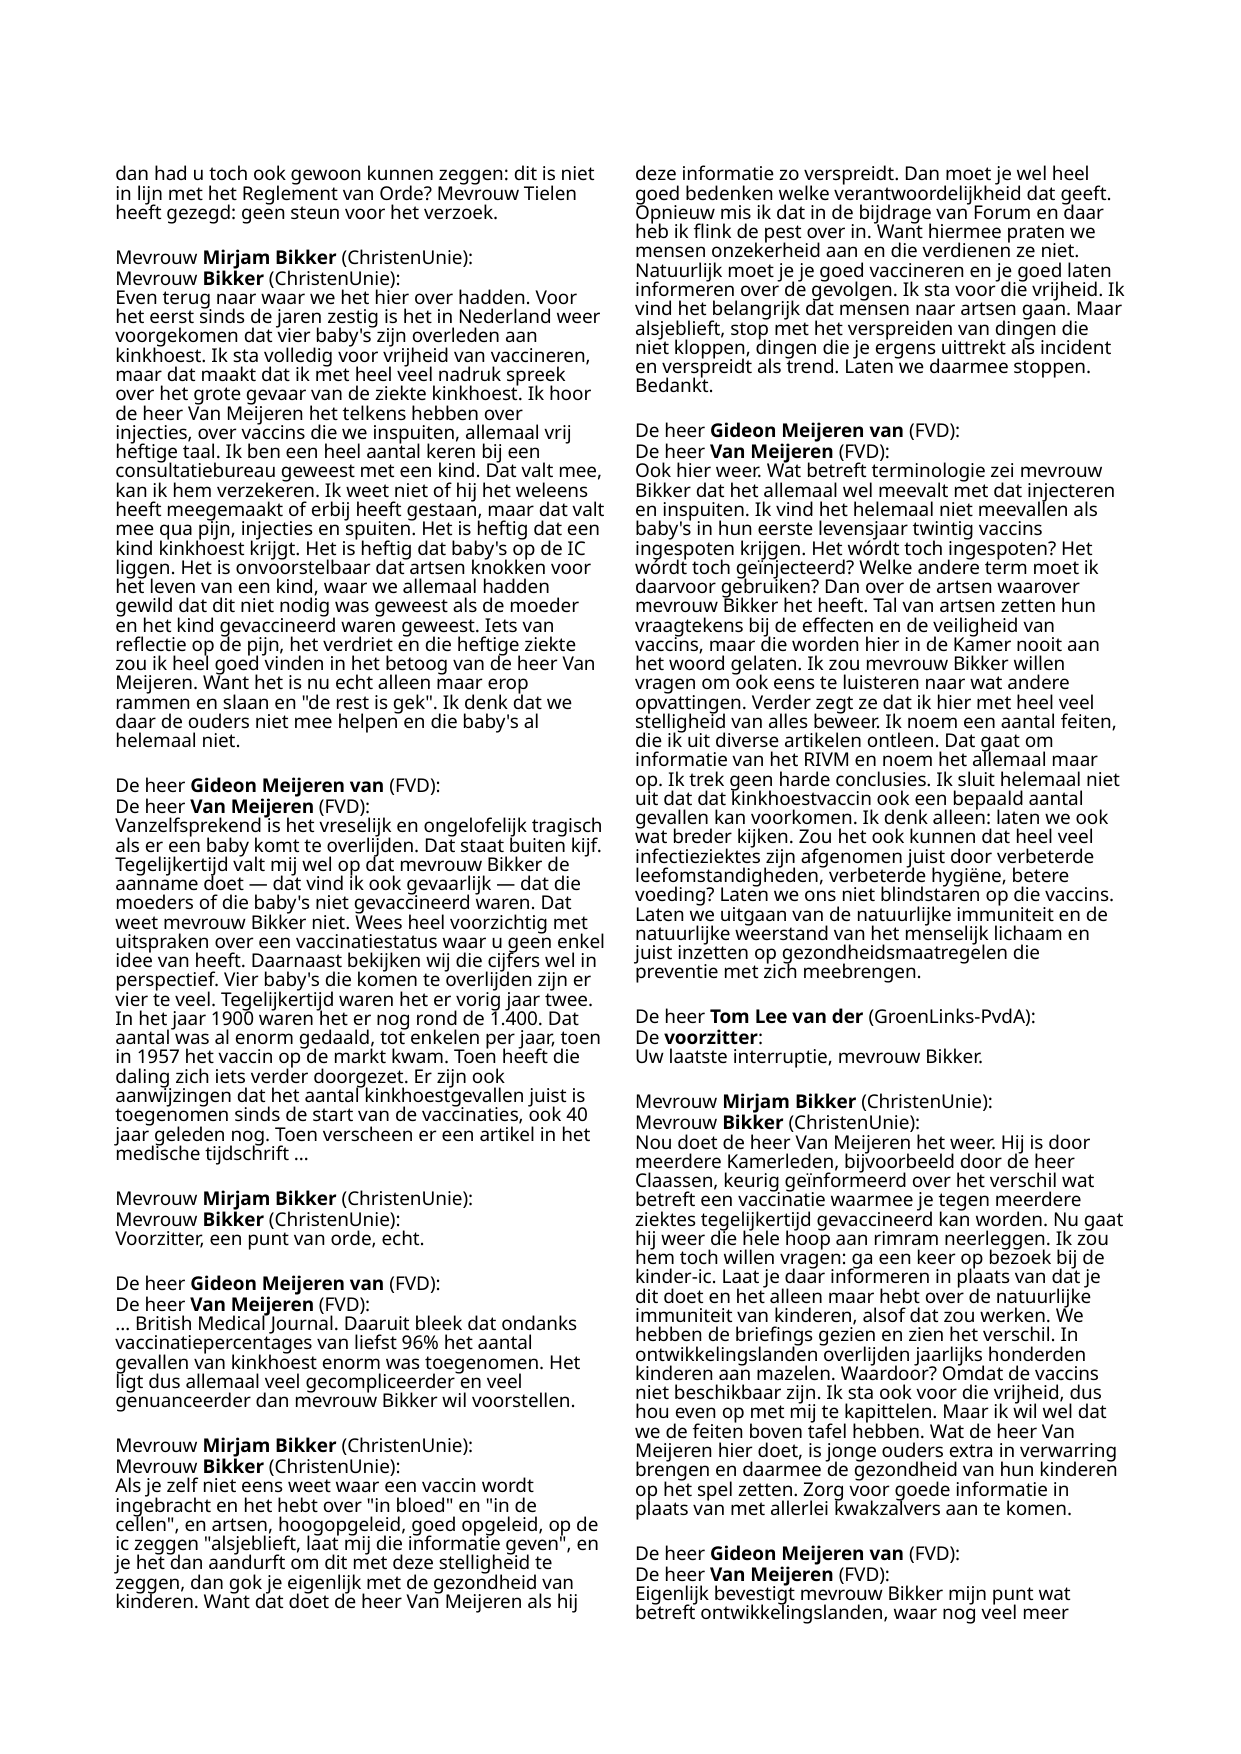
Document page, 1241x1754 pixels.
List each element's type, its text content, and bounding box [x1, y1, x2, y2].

text De heer Gideon Meijeren van (FVD): [115, 772, 605, 798]
text Nou doet de heer Van Meijeren het weer. Hij is door meerdere Kamerleden, bijvoorbeeld door de heer Claassen, keurig geïnformeerd over het verschil wat betreft een vaccinatie waarmee je tegen meerdere ziektes tegelijkertijd gevaccineerd kan worden. Nu gaat hij weer die hele hoop aan rimram neerleggen. Ik zou hem toch willen vragen: ga een keer op bezoek bij de kinder-ic. Laat je daar informeren in plaats van dat je dit doet en het alleen maar hebt over de natuurlijke immuniteit van kinderen, alsof dat zou werken. We hebben de briefings gezien en zien het verschil. In ontwikkelingslanden overlijden jaarlijks honderden kinderen aan mazelen. Waardoor? Omdat de vaccins niet beschikbaar zijn. Ik sta ook voor die vrijheid, dus hou even op met mij te kapittelen. Maar ik wil wel dat we de feiten boven tafel hebben. Wat de heer Van Meijeren hier doet, is jonge ouders extra in verwarring brengen en daarmee de gezondheid van hun kinderen op het spel zetten. Zorg voor goede informatie in plaats van met allerlei kwakzalvers aan te komen. [635, 1134, 1125, 1519]
text … British Medical Journal. Daaruit bleek dat ondanks vaccinatiepercentages van liefst 96% het aantal gevallen van kinkhoest enorm was toegenomen. Het ligt dus allemaal veel gecompliceerder en veel genuanceerder dan mevrouw Bikker wil voorstellen. [115, 1315, 605, 1411]
text Mevrouw Mirjam Bikker (ChristenUnie): [115, 244, 605, 270]
text De heer Van Meijeren (FVD): [635, 443, 1125, 462]
text dan had u toch ook gewoon kunnen zeggen: dit is niet in lijn met het Reglement van Orde? Mevrouw Tielen heeft gezegd: geen steun voor het verzoek. [115, 165, 605, 223]
text Uw laatste interruptie, mevrouw Bikker. [635, 1048, 1125, 1068]
text De voorzitter: [635, 1029, 1125, 1048]
text De heer Van Meijeren (FVD): [115, 1296, 605, 1315]
text Even terug naar waar we het hier over hadden. Voor het eerst sinds de jaren zestig is het in Nederland weer voorgekomen dat vier baby's zijn overleden aan kinkhoest. Ik sta volledig voor vrijheid van vaccineren, maar dat maakt dat ik met heel veel nadruk spreek over het grote gevaar van de ziekte kinkhoest. Ik hoor de heer Van Meijeren het telkens hebben over injecties, over vaccins die we inspuiten, allemaal vrij heftige taal. Ik ben een heel aantal keren bij een consultatiebureau geweest met een kind. Dat valt mee, kan ik hem verzekeren. Ik weet niet of hij het weleens heeft meegemaakt of erbij heeft gestaan, maar dat valt mee qua pijn, injecties en spuiten. Het is heftig dat een kind kinkhoest krijgt. Het is heftig dat baby's op de IC liggen. Het is onvoorstelbaar dat artsen knokken voor het leven van een kind, waar we allemaal hadden gewild dat dit niet nodig was geweest als de moeder en het kind gevaccineerd waren geweest. Iets van reflectie op de pijn, het verdriet en die heftige ziekte zou ik heel goed vinden in het betoog van de heer Van Meijeren. Want het is nu echt alleen maar erop rammen en slaan en "de rest is gek". Ik denk dat we daar de ouders niet mee helpen en die baby's al helemaal niet. [115, 289, 605, 751]
text Als je zelf niet eens weet waar een vaccin wordt ingebracht en het hebt over "in bloed" en "in de cellen", en artsen, hoogopgeleid, goed opgeleid, op de ic zeggen "alsjeblieft, laat mij die informatie geven", en je het dan aandurft om dit met deze stelligheid te zeggen, dan gok je eigenlijk met de gezondheid van kinderen. Want dat doet de heer Van Meijeren als hij [115, 1477, 605, 1612]
text De heer Van Meijeren (FVD): [635, 1566, 1125, 1585]
text Mevrouw Bikker (ChristenUnie): [115, 1211, 605, 1230]
text Eigenlijk bevestigt mevrouw Bikker mijn punt wat betreft ontwikkelingslanden, waar nog veel meer [635, 1585, 1125, 1623]
text Mevrouw Mirjam Bikker (ChristenUnie): [635, 1089, 1125, 1114]
text De heer Tom Lee van der (GroenLinks-PvdA): [635, 1003, 1125, 1029]
text Mevrouw Bikker (ChristenUnie): [115, 270, 605, 289]
text De heer Gideon Meijeren van (FVD): [635, 1540, 1125, 1566]
text De heer Gideon Meijeren van (FVD): [115, 1270, 605, 1296]
text Mevrouw Mirjam Bikker (ChristenUnie): [115, 1185, 605, 1211]
text Mevrouw Bikker (ChristenUnie): [635, 1114, 1125, 1134]
text Vanzelfsprekend is het vreselijk en ongelofelijk tragisch als er een baby komt te overlijden. Dat staat buiten kijf. Tegelijkertijd valt mij wel op dat mevrouw Bikker de aanname doet — dat vind ik ook gevaarlijk — dat die moeders of die baby's niet gevaccineerd waren. Dat weet mevrouw Bikker niet. Wees heel voorzichtig met uitspraken over een vaccinatiestatus waar u geen enkel idee van heeft. Daarnaast bekijken wij die cijfers wel in perspectief. Vier baby's die komen te overlijden zijn er vier te veel. Tegelijkertijd waren het er vorig jaar twee. In het jaar 1900 waren het er nog rond de 1.400. Dat aantal was al enorm gedaald, tot enkelen per jaar, toen in 1957 het vaccin op de markt kwam. Toen heeft die daling zich iets verder doorgezet. Er zijn ook aanwijzingen dat het aantal kinkhoestgevallen juist is toegenomen sinds de start van de vaccinaties, ook 40 jaar geleden nog. Toen verscheen er een artikel in het medische tijdschrift … [115, 817, 605, 1164]
text De heer Van Meijeren (FVD): [115, 798, 605, 817]
text deze informatie zo verspreidt. Dan moet je wel heel goed bedenken welke verantwoordelijkheid dat geeft. Opnieuw mis ik dat in de bijdrage van Forum en daar heb ik flink de pest over in. Want hiermee praten we mensen onzekerheid aan en die verdienen ze niet. Natuurlijk moet je je goed vaccineren en je goed laten informeren over de gevolgen. Ik sta voor die vrijheid. Ik vind het belangrijk dat mensen naar artsen gaan. Maar alsjeblieft, stop met het verspreiden van dingen die niet kloppen, dingen die je ergens uittrekt als incident en verspreidt als trend. Laten we daarmee stoppen. Bedankt. [635, 165, 1125, 397]
text Mevrouw Mirjam Bikker (ChristenUnie): [115, 1432, 605, 1458]
text Ook hier weer. Wat betreft terminologie zei mevrouw Bikker dat het allemaal wel meevalt met dat injecteren en inspuiten. Ik vind het helemaal niet meevallen als baby's in hun eerste levensjaar twintig vaccins ingespoten krijgen. Het wórdt toch ingespoten? Het wórdt toch geïnjecteerd? Welke andere term moet ik daarvoor gebruiken? Dan over de artsen waarover mevrouw Bikker het heeft. Tal van artsen zetten hun vraagtekens bij de effecten en de veiligheid van vaccins, maar die worden hier in de Kamer nooit aan het woord gelaten. Ik zou mevrouw Bikker willen vragen om ook eens te luisteren naar wat andere opvattingen. Verder zegt ze dat ik hier met heel veel stelligheid van alles beweer. Ik noem een aantal feiten, die ik uit diverse artikelen ontleen. Dat gaat om informatie van het RIVM en noem het allemaal maar op. Ik trek geen harde conclusies. Ik sluit helemaal niet uit dat dat kinkhoestvaccin ook een bepaald aantal gevallen kan voorkomen. Ik denk alleen: laten we ook wat breder kijken. Zou het ook kunnen dat heel veel infectieziektes zijn afgenomen juist door verbeterde leefomstandigheden, verbeterde hygiëne, betere voeding? Laten we ons niet blindstaren op die vaccins. Laten we uitgaan van de natuurlijke immuniteit en de natuurlijke weerstand van het menselijk lichaam en juist inzetten op gezondheidsmaatregelen die preventie met zich meebrengen. [635, 462, 1125, 983]
text De heer Gideon Meijeren van (FVD): [635, 417, 1125, 443]
text Voorzitter, een punt van orde, echt. [115, 1230, 605, 1249]
text Mevrouw Bikker (ChristenUnie): [115, 1458, 605, 1477]
